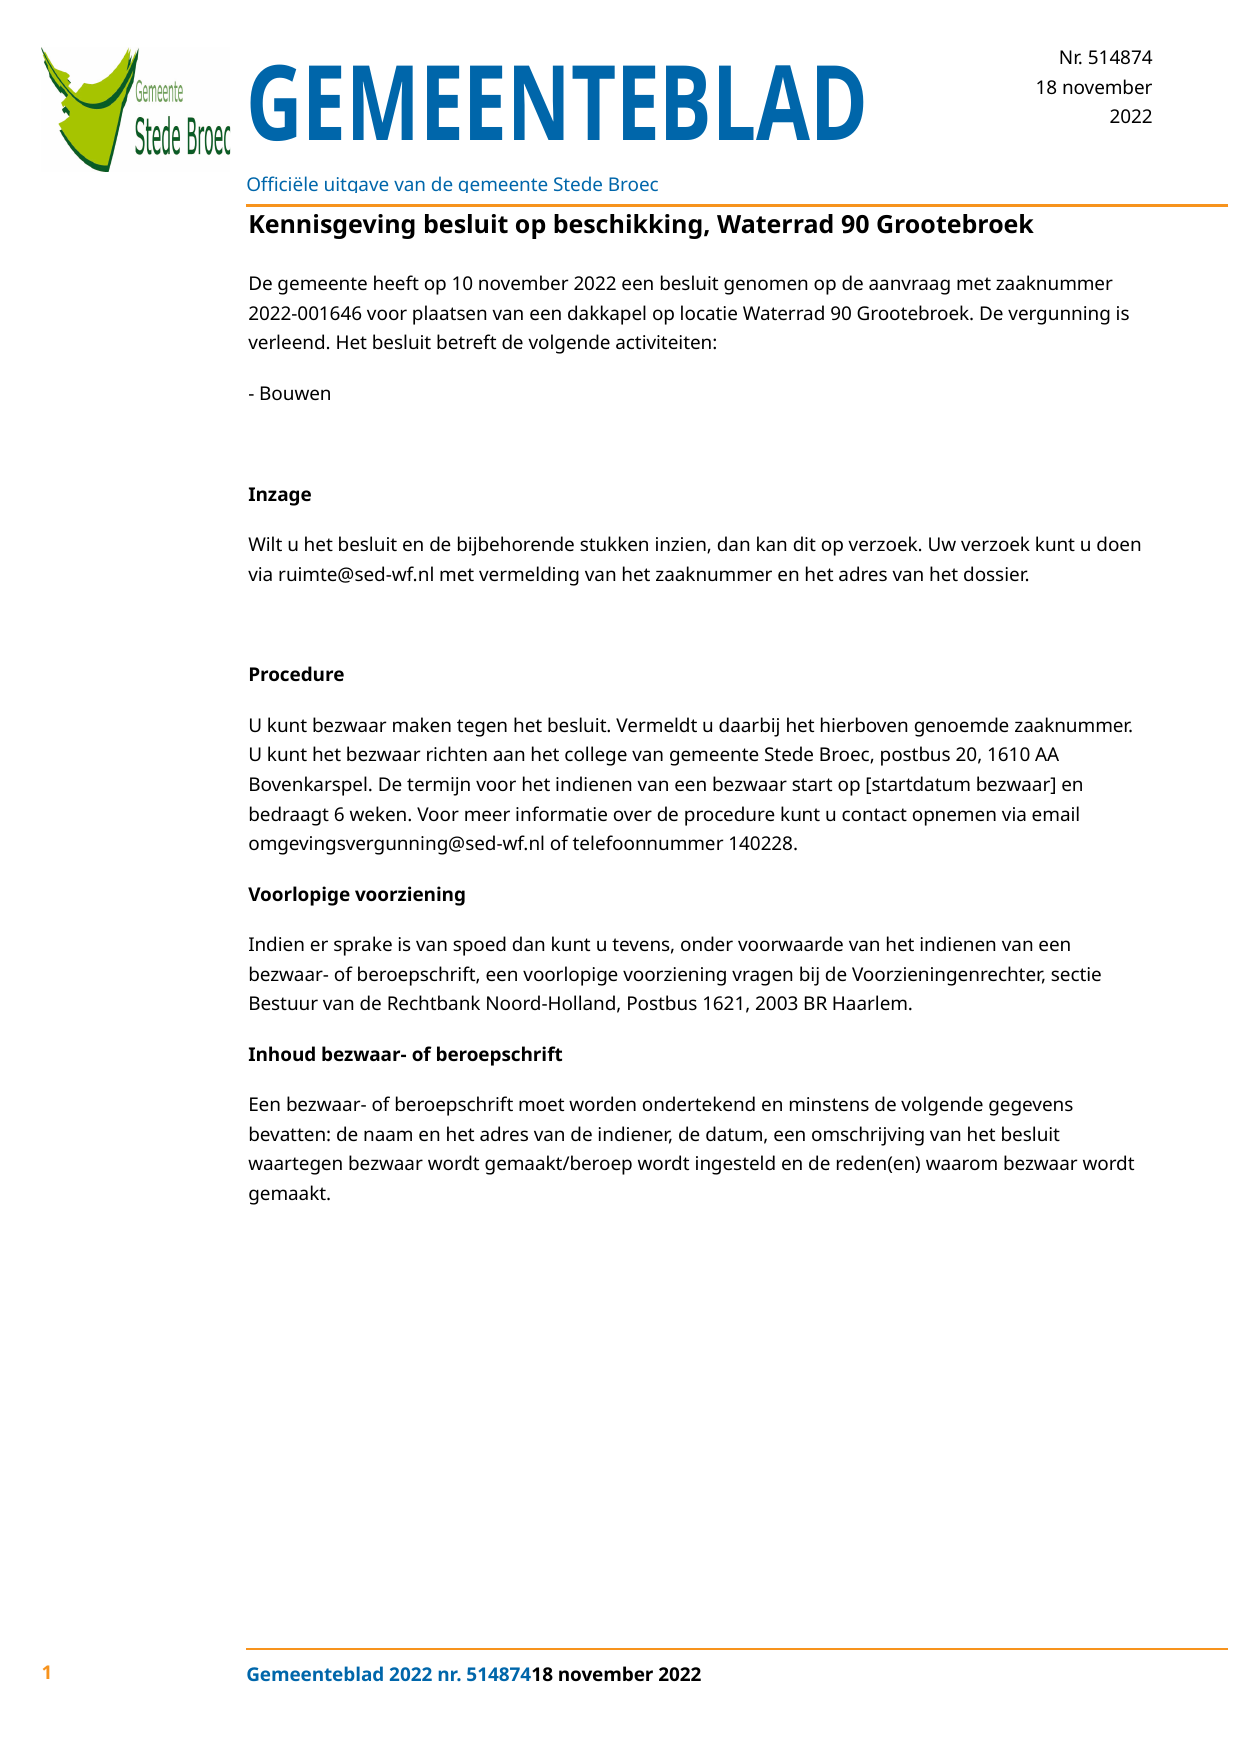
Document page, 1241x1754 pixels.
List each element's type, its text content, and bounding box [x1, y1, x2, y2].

text U kunt bezwaar maken tegen het besluit. Vermeldt u daarbij het hierboven genoemde zaaknummer. U kunt het bezwaar richten aan het college van gemeente Stede Broec, postbus 20, 1610 AA Bovenkarspel. De termijn voor het indienen van een bezwaar start op [startdatum bezwaar] en bedraagt 6 weken. Voor meer informatie over de procedure kunt u contact opnemen via email omgevingsvergunning@sed-wf.nl of telefoonnummer 140228. [248, 712, 1152, 856]
text Inzage [248, 481, 1152, 506]
text Indien er sprake is van spoed dan kunt u tevens, onder voorwaarde van het indienen van een bezwaar- of beroepschrift, een voorlopige voorziening vragen bij de Voorzieningenrechter, sectie Bestuur van de Rechtbank Noord-Holland, Postbus 1621, 2003 BR Haarlem. [248, 931, 1152, 1016]
text Procedure [248, 662, 1152, 687]
text De gemeente heeft op 10 november 2022 een besluit genomen op de aanvraag met zaaknummer 2022-001646 voor plaatsen van een dakkapel op locatie Waterrad 90 Grootebroek. De vergunning is verleend. Het besluit betreft de volgende activiteiten: [248, 270, 1152, 355]
picture [41, 47, 231, 172]
text Kennisgeving besluit op beschikking, Waterrad 90 Grootebroek [248, 207, 1152, 241]
text Een bezwaar- of beroepschrift moet worden ondertekend en minstens de volgende gegevens bevatten: de naam en het adres van de indiener, de datum, een omschrijving van het besluit waartegen bezwaar wordt gemaakt/beroep wordt ingesteld en de reden(en) waarom bezwaar wordt gemaakt. [248, 1091, 1152, 1206]
text Voorlopige voorziening [248, 881, 1152, 906]
text Inhoud bezwaar- of beroepschrift [248, 1041, 1152, 1066]
text - Bouwen [248, 380, 1152, 406]
text Wilt u het besluit en de bijbehorende stukken inzien, dan kan dit op verzoek. Uw verzoek kunt u doen via ruimte@sed-wf.nl met vermelding van het zaaknummer en het adres van het dossier. [248, 531, 1152, 586]
